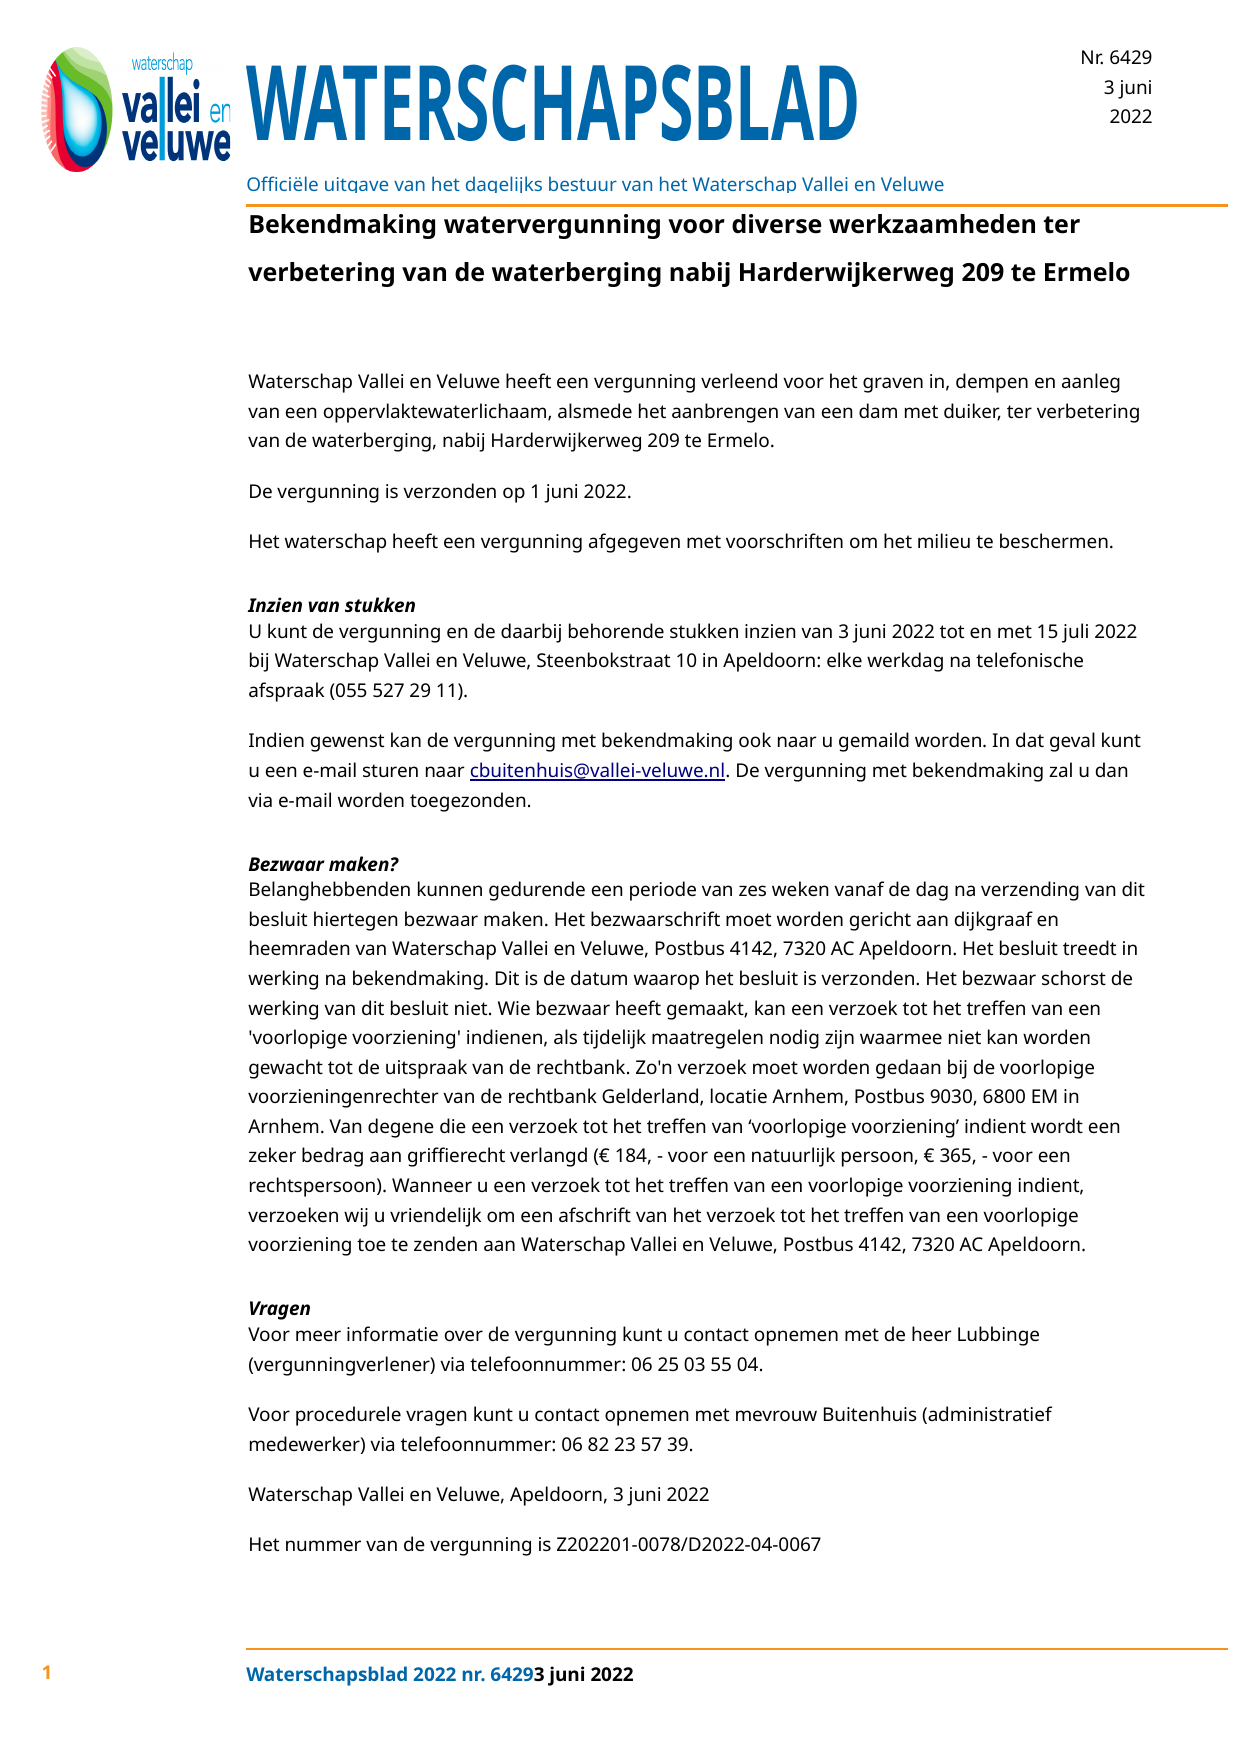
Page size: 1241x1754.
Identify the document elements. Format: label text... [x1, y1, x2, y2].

text Het waterschap heeft een vergunning afgegeven met voorschriften om het milieu te beschermen. [248, 528, 1152, 554]
text Voor procedurele vragen kunt u contact opnemen met mevrouw Buitenhuis (administratief medewerker) via telefoonnummer: 06 82 23 57 39. [248, 1401, 1152, 1456]
picture [41, 47, 231, 172]
text Bekendmaking watervergunning voor diverse werkzaamheden ter verbetering van de waterberging nabij Harderwijkerweg 209 te Ermelo [248, 207, 1152, 288]
text De vergunning is verzonden op 1 juni 2022. [248, 478, 1152, 504]
text Indien gewenst kan de vergunning met bekendmaking ook naar u gemaild worden. In dat geval kunt u een e-mail sturen naar cbuitenhuis@vallei-veluwe.nl. De vergunning met bekendmaking zal u dan via e-mail worden toegezonden. [248, 728, 1152, 812]
text Waterschap Vallei en Veluwe heeft een vergunning verleend voor het graven in, dempen en aanleg van een oppervlaktewaterlichaam, alsmede het aanbrengen van een dam met duiker, ter verbetering van de waterberging, nabij Harderwijkerweg 209 te Ermelo. [248, 368, 1152, 453]
text Waterschap Vallei en Veluwe, Apeldoorn, 3 juni 2022 [248, 1481, 1152, 1507]
text Inzien van stukken [248, 592, 1152, 618]
text Bezwaar maken? [248, 851, 1152, 876]
text Het nummer van de vergunning is Z202201-0078/D2022-04-0067 [248, 1532, 1152, 1557]
text U kunt de vergunning en de daarbij behorende stukken inzien van 3 juni 2022 tot en met 15 juli 2022 bij Waterschap Vallei en Veluwe, Steenbokstraat 10 in Apeldoorn: elke werkdag na telefonische afspraak (055 527 29 11). [248, 618, 1152, 703]
text Voor meer informatie over de vergunning kunt u contact opnemen met de heer Lubbinge (vergunningverlener) via telefoonnummer: 06 25 03 55 04. [248, 1321, 1152, 1376]
text Vragen [248, 1295, 1152, 1321]
text Belanghebbenden kunnen gedurende een periode van zes weken vanaf de dag na verzending van dit besluit hiertegen bezwaar maken. Het bezwaarschrift moet worden gericht aan dijkgraaf en heemraden van Waterschap Vallei en Veluwe, Postbus 4142, 7320 AC Apeldoorn. Het besluit treedt in werking na bekendmaking. Dit is de datum waarop het besluit is verzonden. Het bezwaar schorst de werking van dit besluit niet. Wie bezwaar heeft gemaakt, kan een verzoek tot het treffen van een 'voorlopige voorziening' indienen, als tijdelijk maatregelen nodig zijn waarmee niet kan worden gewacht tot de uitspraak van de rechtbank. Zo'n verzoek moet worden gedaan bij de voorlopige voorzieningenrechter van de rechtbank Gelderland, locatie Arnhem, Postbus 9030, 6800 EM in Arnhem. Van degene die een verzoek tot het treffen van ‘voorlopige voorziening’ indient wordt een zeker bedrag aan griffierecht verlangd (€ 184, - voor een natuurlijk persoon, € 365, - voor een rechtspersoon). Wanneer u een verzoek tot het treffen van een voorlopige voorziening indient, verzoeken wij u vriendelijk om een afschrift van het verzoek tot het treffen van een voorlopige voorziening toe te zenden aan Waterschap Vallei en Veluwe, Postbus 4142, 7320 AC Apeldoorn. [248, 876, 1152, 1257]
